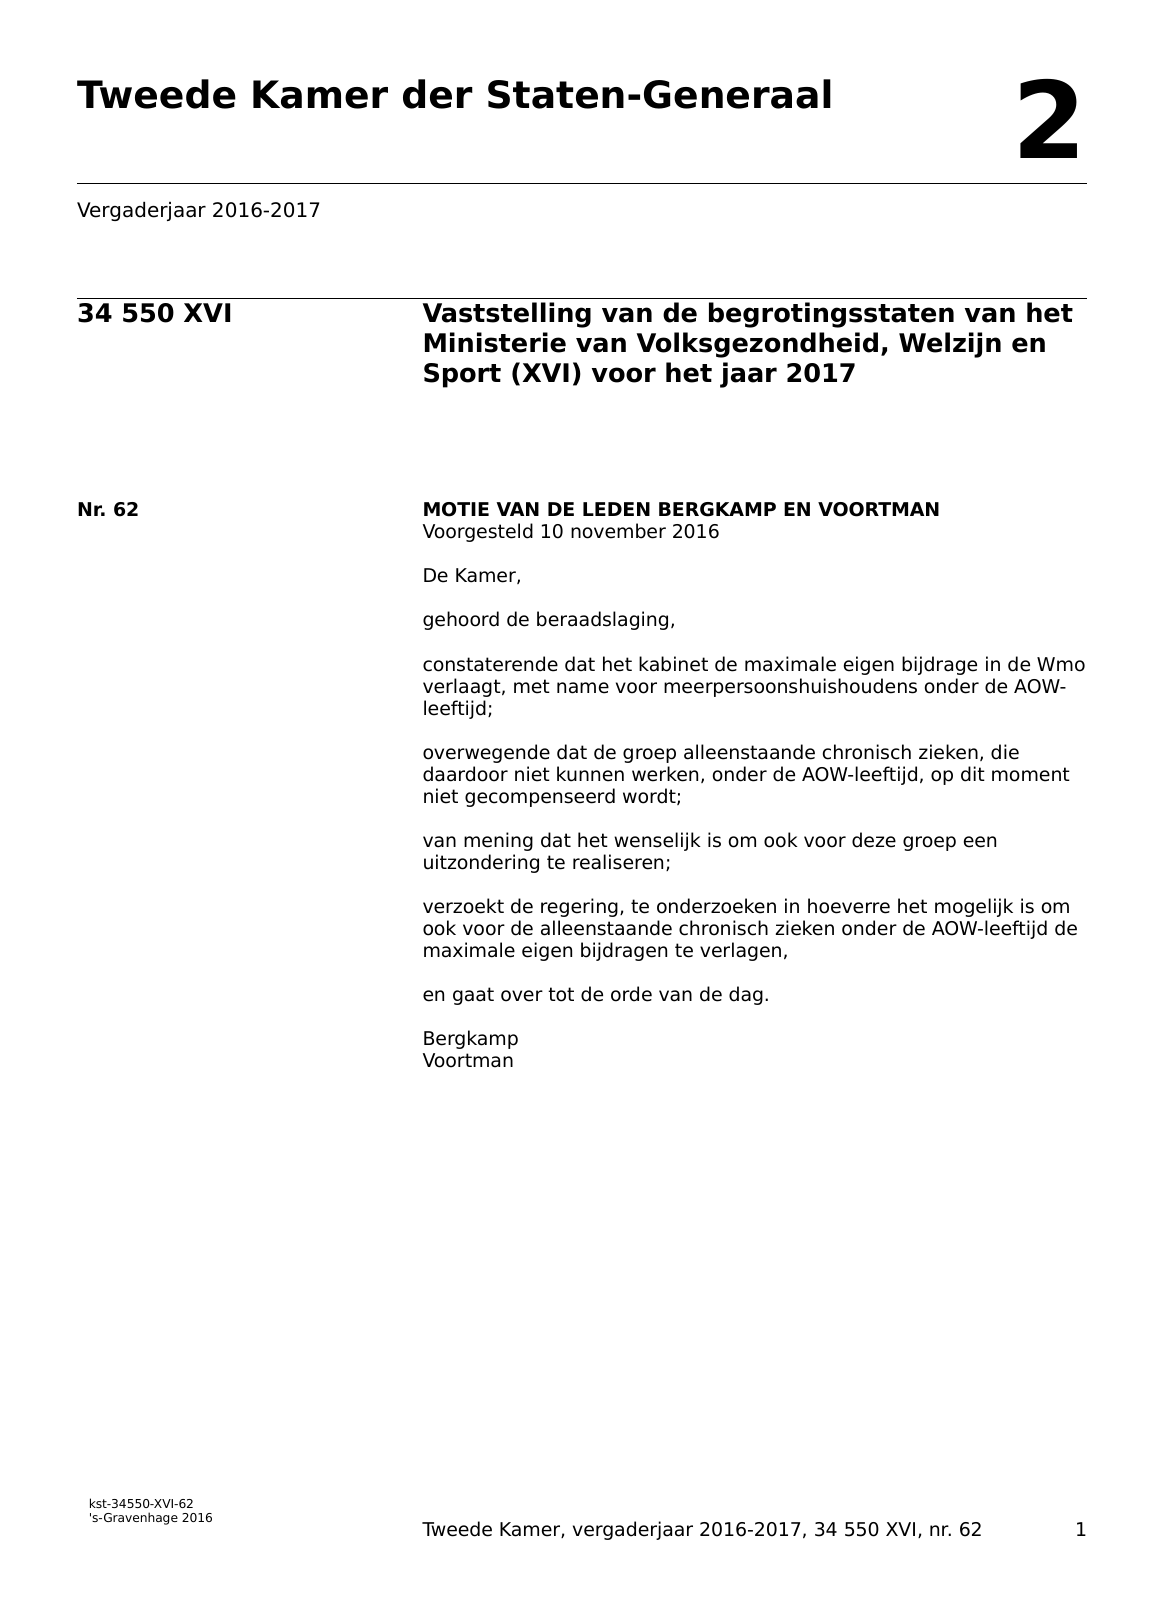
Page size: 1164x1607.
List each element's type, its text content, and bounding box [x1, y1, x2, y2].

table_header 2 [886, 59, 1087, 183]
text van mening dat het wenselijk is om ook voor deze groep een uitzondering te realiseren; [422, 830, 1087, 874]
subtitle Nr. 62 MOTIE VAN DE LEDEN BERGKAMP EN VOORTMAN [77, 499, 1087, 521]
subtitle 34 550 XVI Vaststelling van de begrotingsstaten van het Ministerie van Volksgezondheid, Welzijn en Sport (XVI) voor het jaar 2017 [77, 299, 1087, 388]
text overwegende dat de groep alleenstaande chronisch zieken, die daardoor niet kunnen werken, onder de AOW-leeftijd, op dit moment niet gecompenseerd wordt; [422, 742, 1087, 808]
text verzoekt de regering, te onderzoeken in hoeverre het mogelijk is om ook voor de alleenstaande chronisch zieken onder de AOW-leeftijd de maximale eigen bijdragen te verlagen, [422, 896, 1087, 962]
text en gaat over tot de orde van de dag. [422, 984, 1087, 1006]
text gehoord de beraadslaging, [422, 609, 1087, 631]
text Voortman [422, 1050, 1087, 1072]
text De Kamer, [422, 565, 1087, 587]
text 's-Gravenhage 2016 [88, 1511, 323, 1525]
text kst-34550-XVI-62 [88, 1497, 323, 1511]
table_header Tweede Kamer der Staten-Generaal [77, 59, 886, 183]
text Bergkamp [422, 1028, 1087, 1050]
text Voorgesteld 10 november 2016 [422, 521, 1087, 543]
table_cell Vergaderjaar 2016-2017 [77, 184, 1087, 298]
text constaterende dat het kabinet de maximale eigen bijdrage in de Wmo verlaagt, met name voor meerpersoonshuishoudens onder de AOW-leeftijd; [422, 653, 1087, 719]
